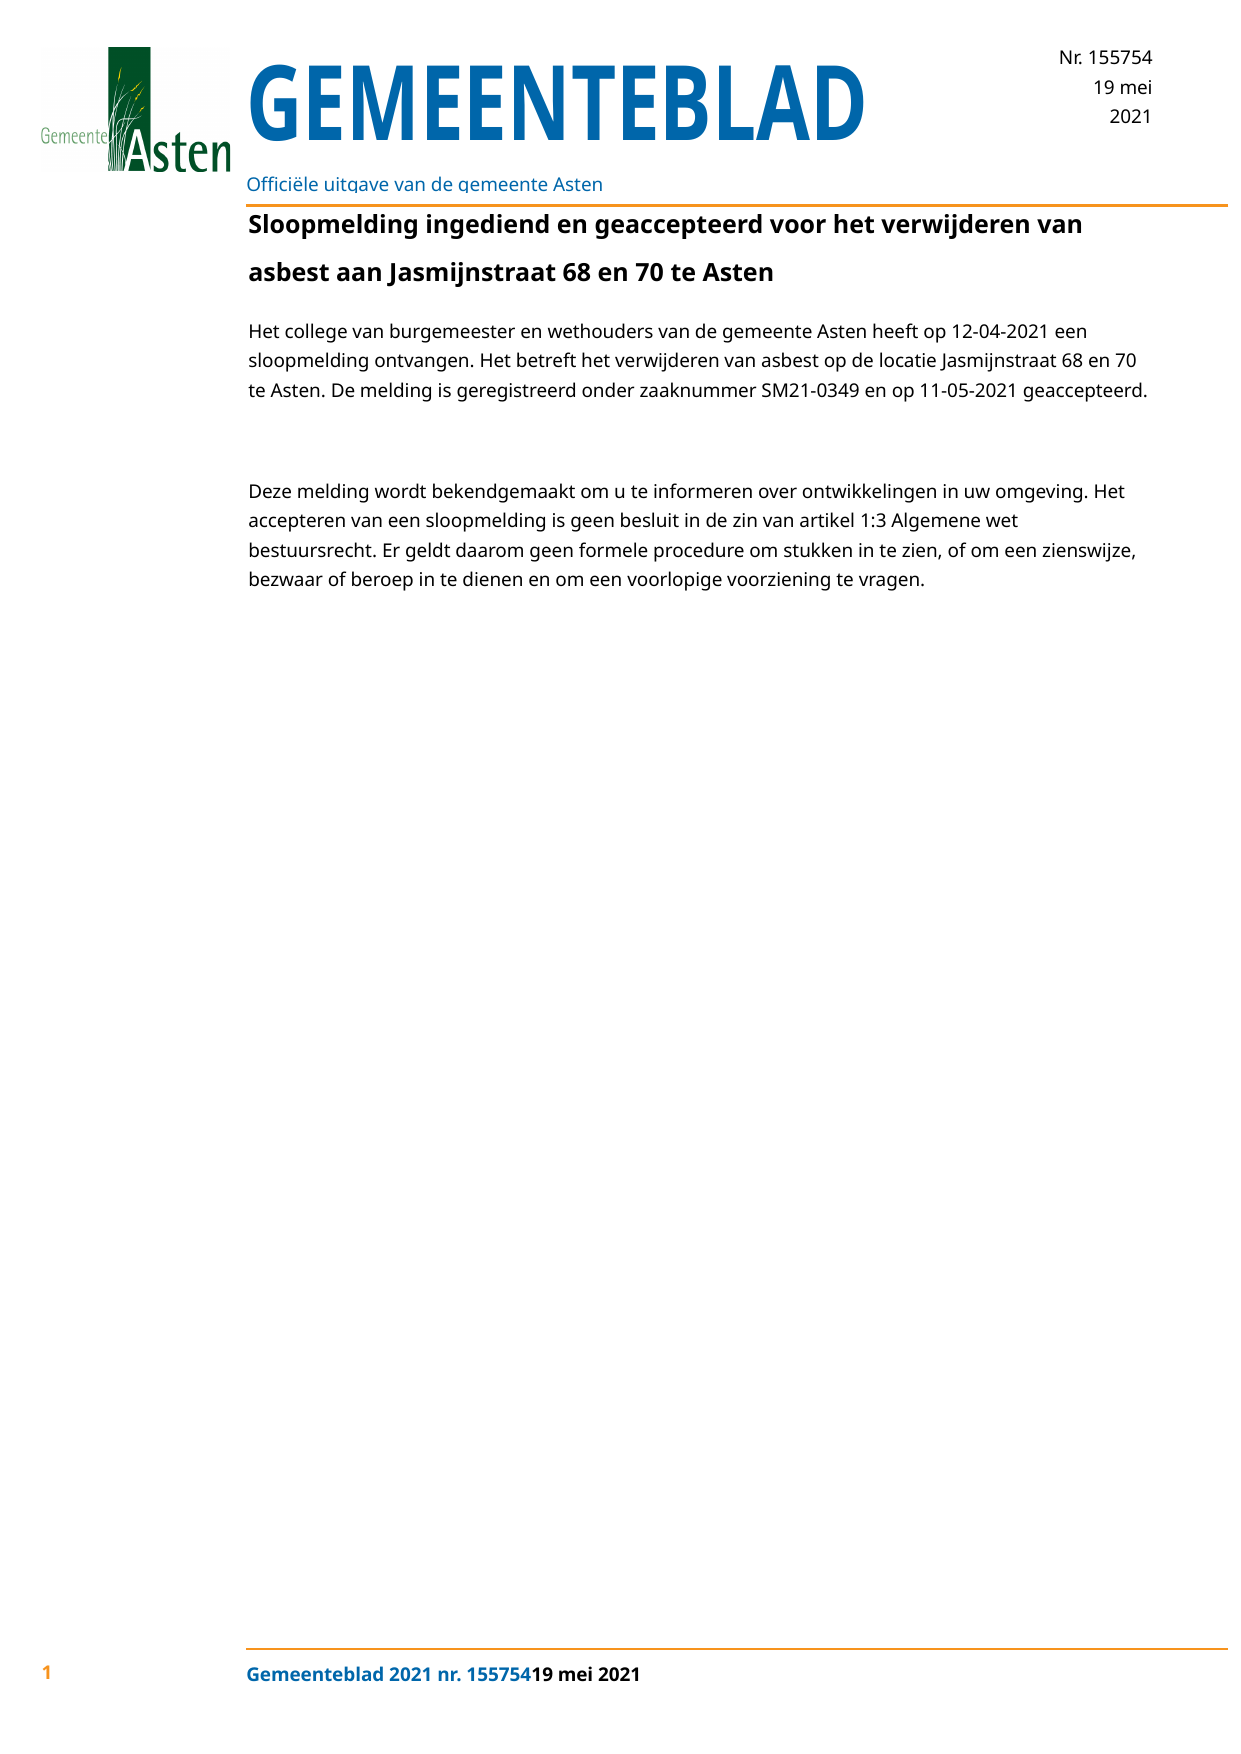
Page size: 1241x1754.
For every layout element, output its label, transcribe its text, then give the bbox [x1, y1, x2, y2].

text Deze melding wordt bekendgemaakt om u te informeren over ontwikkelingen in uw omgeving. Het accepteren van een sloopmelding is geen besluit in de zin van artikel 1:3 Algemene wet bestuursrecht. Er geldt daarom geen formele procedure om stukken in te zien, of om een zienswijze, bezwaar of beroep in te dienen en om een voorlopige voorziening te vragen. [248, 478, 1152, 592]
picture [41, 47, 231, 172]
text Het college van burgemeester en wethouders van de gemeente Asten heeft op 12-04-2021 een sloopmelding ontvangen. Het betreft het verwijderen van asbest op de locatie Jasmijnstraat 68 en 70 te Asten. De melding is geregistreerd onder zaaknummer SM21-0349 en op 11-05-2021 geaccepteerd. [248, 318, 1152, 403]
text Sloopmelding ingediend en geaccepteerd voor het verwijderen van asbest aan Jasmijnstraat 68 en 70 te Asten [248, 207, 1152, 288]
